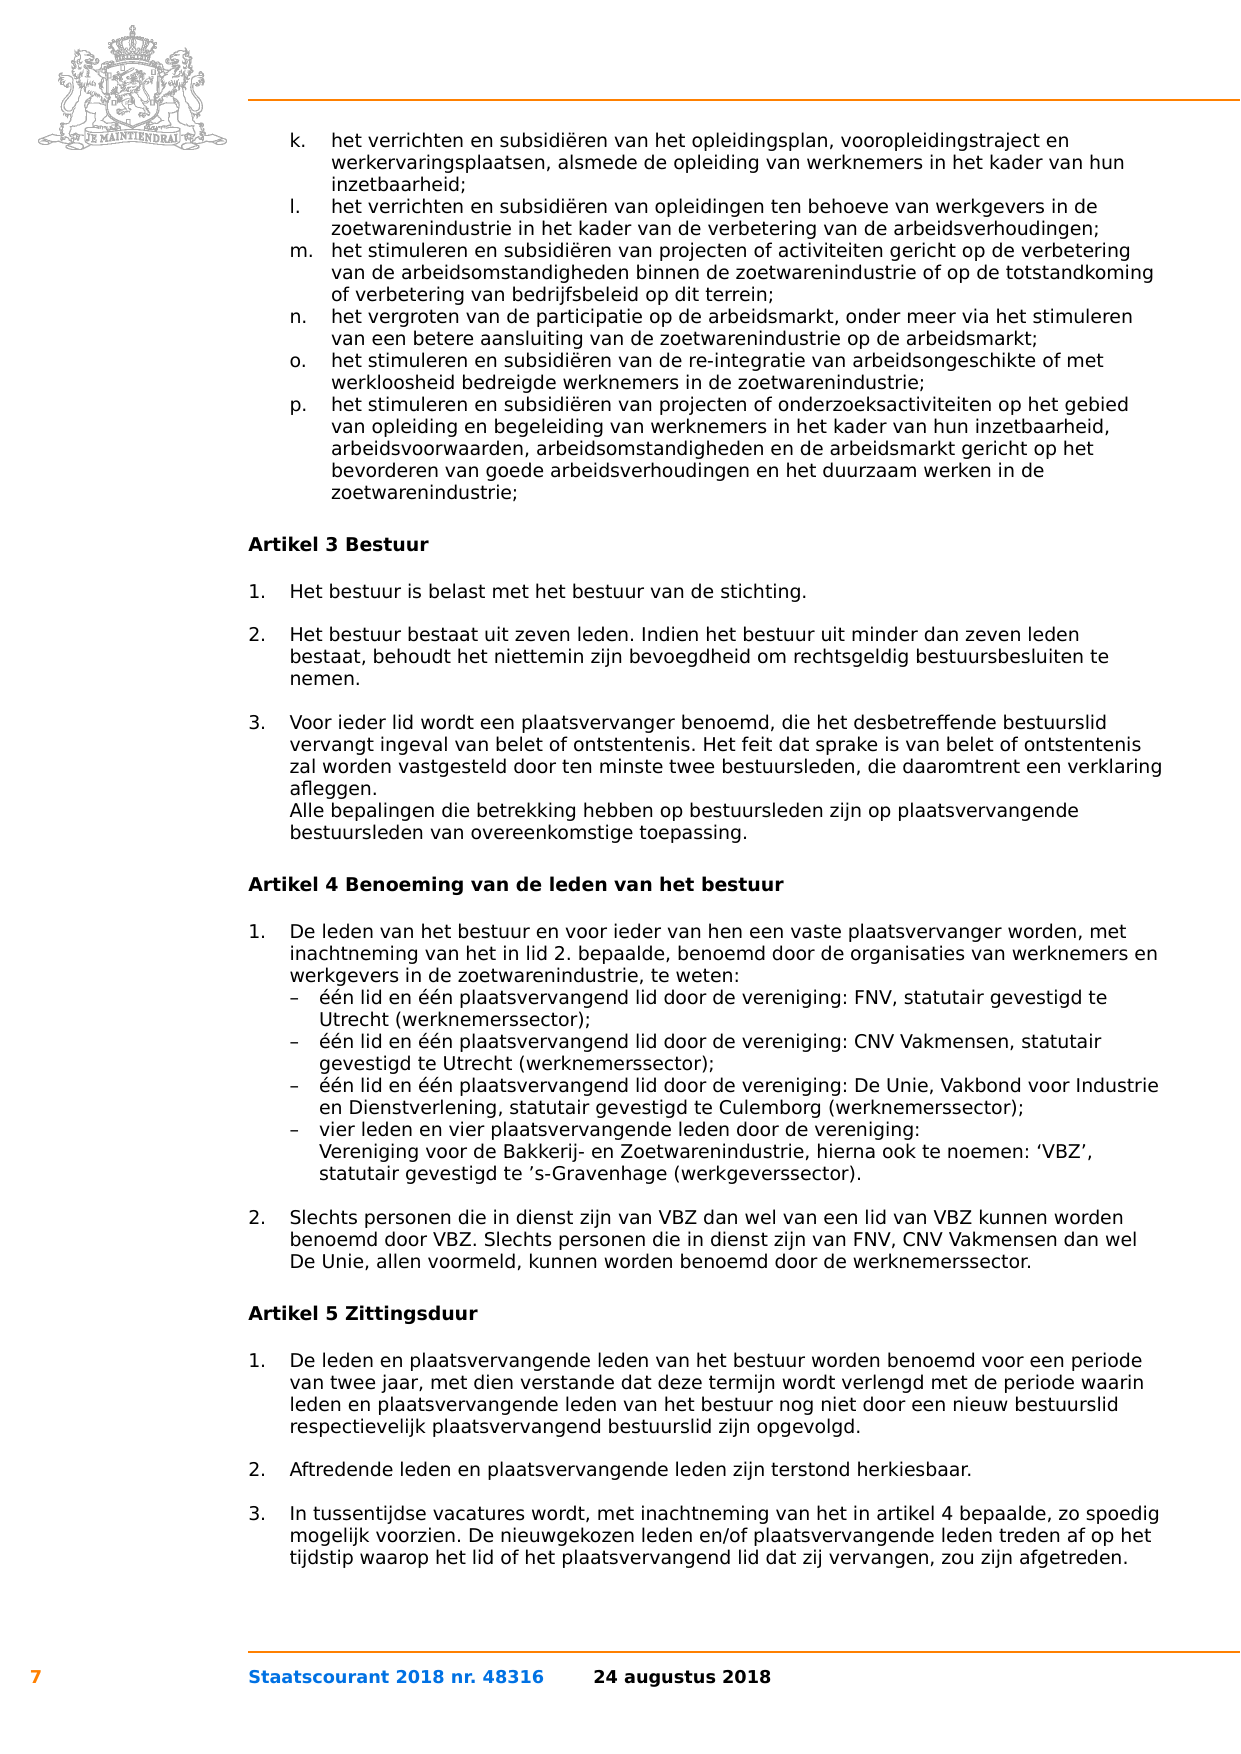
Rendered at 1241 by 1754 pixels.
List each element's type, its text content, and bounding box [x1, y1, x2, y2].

subtitle Artikel 4 Benoeming van de leden van het bestuur [248, 874, 1163, 896]
text Vereniging voor de Bakkerij- en Zoetwarenindustrie, hierna ook te noemen: ‘VBZ’, statutair gevestigd te ’s-Gravenhage (werkgeverssector). [319, 1141, 1163, 1185]
subtitle Artikel 5 Zittingsduur [248, 1303, 1163, 1324]
picture [38, 25, 227, 150]
text o. het stimuleren en subsidiëren van de re-integratie van arbeidsongeschikte of met werkloosheid bedreigde werknemers in de zoetwarenindustrie; [289, 350, 1163, 394]
text – vier leden en vier plaatsvervangende leden door de vereniging: [289, 1119, 1163, 1141]
text 1. De leden en plaatsvervangende leden van het bestuur worden benoemd voor een periode van twee jaar, met dien verstande dat deze termijn wordt verlengd met de periode waarin leden en plaatsvervangende leden van het bestuur nog niet door een nieuw bestuurslid respectievelijk plaatsvervangend bestuurslid zijn opgevolgd. [248, 1349, 1163, 1437]
text 2. Aftredende leden en plaatsvervangende leden zijn terstond herkiesbaar. [248, 1459, 1163, 1481]
text m. het stimuleren en subsidiëren van projecten of activiteiten gericht op de verbetering van de arbeidsomstandigheden binnen de zoetwarenindustrie of op de totstandkoming of verbetering van bedrijfsbeleid op dit terrein; [289, 240, 1163, 306]
text 2. Slechts personen die in dienst zijn van VBZ dan wel van een lid van VBZ kunnen worden benoemd door VBZ. Slechts personen die in dienst zijn van FNV, CNV Vakmensen dan wel De Unie, allen voormeld, kunnen worden benoemd door de werknemerssector. [248, 1207, 1163, 1273]
text – één lid en één plaatsvervangend lid door de vereniging: De Unie, Vakbond voor Industrie en Dienstverlening, statutair gevestigd te Culemborg (werknemerssector); [289, 1075, 1163, 1119]
text k. het verrichten en subsidiëren van het opleidingsplan, vooropleidingstraject en werkervaringsplaatsen, alsmede de opleiding van werknemers in het kader van hun inzetbaarheid; [289, 130, 1163, 196]
text n. het vergroten van de participatie op de arbeidsmarkt, onder meer via het stimuleren van een betere aansluiting van de zoetwarenindustrie op de arbeidsmarkt; [289, 306, 1163, 350]
text p. het stimuleren en subsidiëren van projecten of onderzoeksactiviteiten op het gebied van opleiding en begeleiding van werknemers in het kader van hun inzetbaarheid, arbeidsvoorwaarden, arbeidsomstandigheden en de arbeidsmarkt gericht op het bevorderen van goede arbeidsverhoudingen en het duurzaam werken in de zoetwarenindustrie; [289, 394, 1163, 503]
text 1. De leden van het bestuur en voor ieder van hen een vaste plaatsvervanger worden, met inachtneming van het in lid 2. bepaalde, benoemd door de organisaties van werknemers en werkgevers in de zoetwarenindustrie, te weten: [248, 921, 1163, 987]
text – één lid en één plaatsvervangend lid door de vereniging: CNV Vakmensen, statutair gevestigd te Utrecht (werknemerssector); [289, 1031, 1163, 1075]
text l. het verrichten en subsidiëren van opleidingen ten behoeve van werkgevers in de zoetwarenindustrie in het kader van de verbetering van de arbeidsverhoudingen; [289, 196, 1163, 240]
subtitle Artikel 3 Bestuur [248, 533, 1163, 556]
text 1. Het bestuur is belast met het bestuur van de stichting. [248, 581, 1163, 602]
text 3. In tussentijdse vacatures wordt, met inachtneming van het in artikel 4 bepaalde, zo spoedig mogelijk voorzien. De nieuwgekozen leden en/of plaatsvervangende leden treden af op het tijdstip waarop het lid of het plaatsvervangend lid dat zij vervangen, zou zijn afgetreden. [248, 1503, 1163, 1569]
text 3. Voor ieder lid wordt een plaatsvervanger benoemd, die het desbetreffende bestuurslid vervangt ingeval van belet of ontstentenis. Het feit dat sprake is van belet of ontstentenis zal worden vastgesteld door ten minste twee bestuursleden, die daaromtrent een verklaring afleggen. [248, 712, 1163, 800]
text Alle bepalingen die betrekking hebben op bestuursleden zijn op plaatsvervangende bestuursleden van overeenkomstige toepassing. [289, 800, 1163, 844]
text 2. Het bestuur bestaat uit zeven leden. Indien het bestuur uit minder dan zeven leden bestaat, behoudt het niettemin zijn bevoegdheid om rechtsgeldig bestuursbesluiten te nemen. [248, 624, 1163, 690]
text – één lid en één plaatsvervangend lid door de vereniging: FNV, statutair gevestigd te Utrecht (werknemerssector); [289, 987, 1163, 1031]
